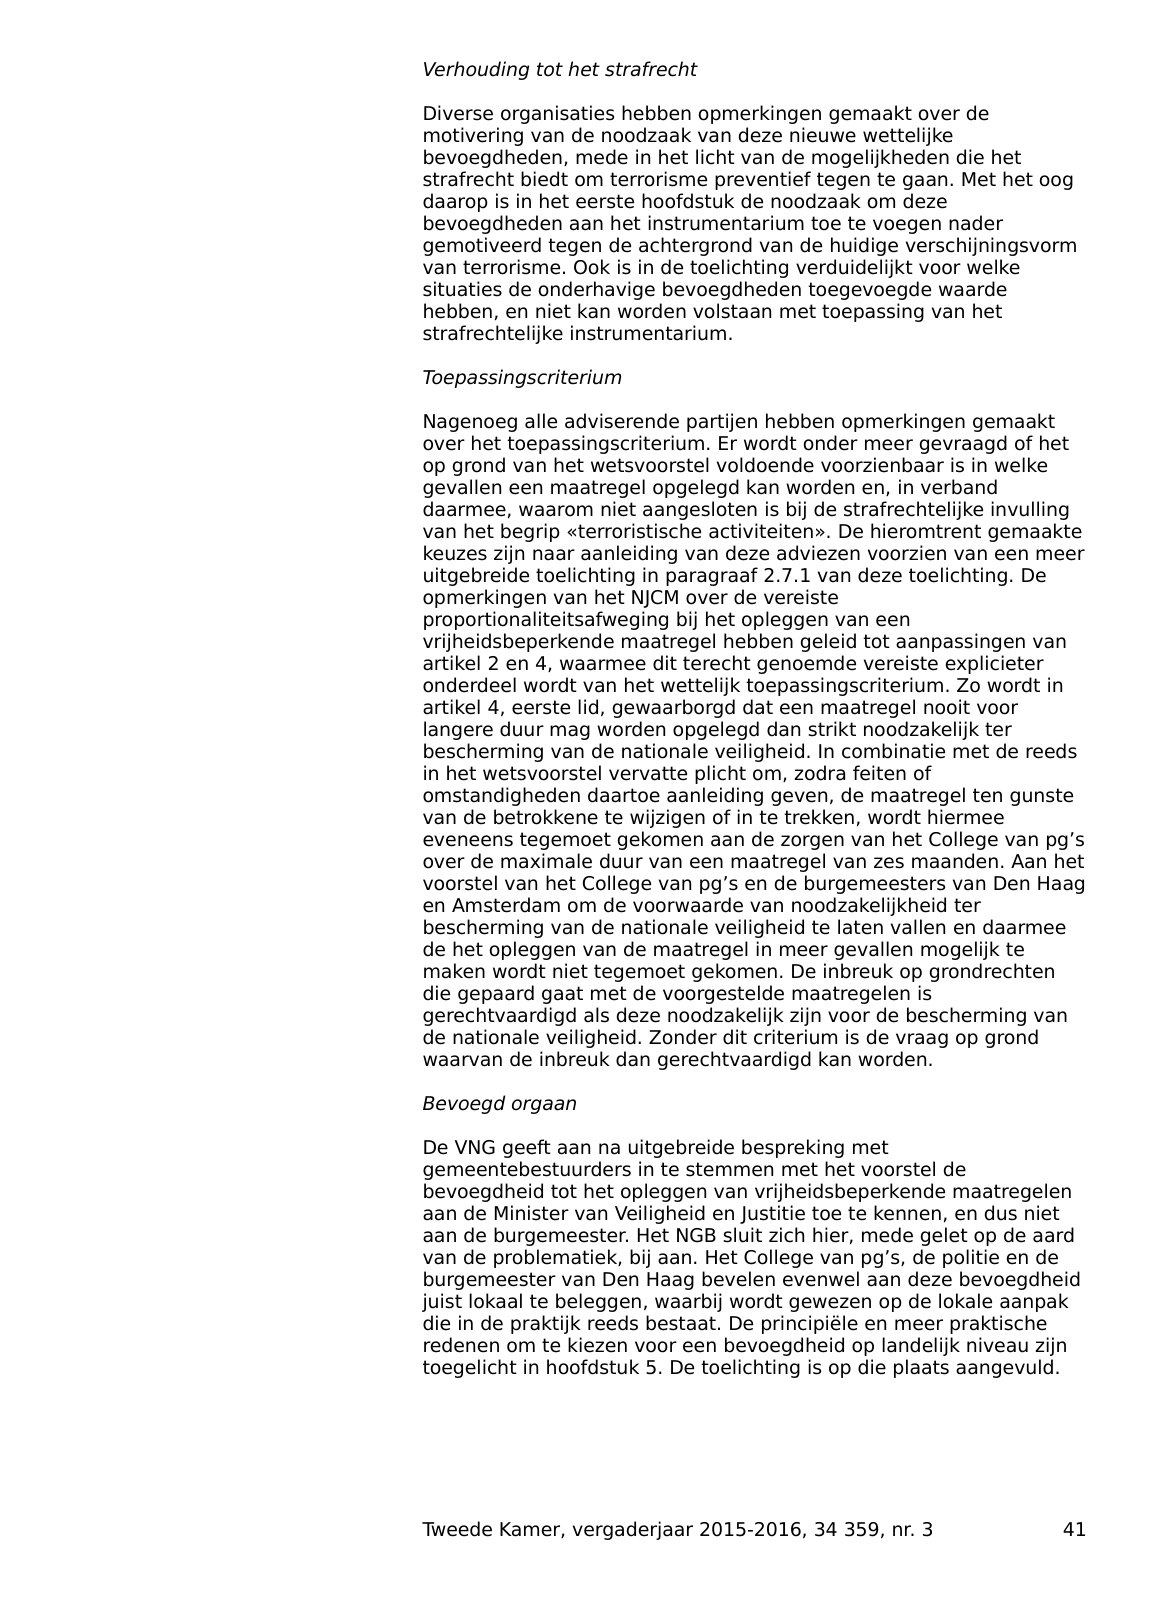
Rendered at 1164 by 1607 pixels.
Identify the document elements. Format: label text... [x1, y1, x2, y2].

subtitle Bevoegd orgaan [422, 1093, 1087, 1115]
text Nagenoeg alle adviserende partijen hebben opmerkingen gemaakt over het toepassingscriterium. Er wordt onder meer gevraagd of het op grond van het wetsvoorstel voldoende voorzienbaar is in welke gevallen een maatregel opgelegd kan worden en, in verband daarmee, waarom niet aangesloten is bij de strafrechtelijke invulling van het begrip «terroristische activiteiten». De hieromtrent gemaakte keuzes zijn naar aanleiding van deze adviezen voorzien van een meer uitgebreide toelichting in paragraaf 2.7.1 van deze toelichting. De opmerkingen van het NJCM over de vereiste proportionaliteitsafweging bij het opleggen van een vrijheidsbeperkende maatregel hebben geleid tot aanpassingen van artikel 2 en 4, waarmee dit terecht genoemde vereiste explicieter onderdeel wordt van het wettelijk toepassingscriterium. Zo wordt in artikel 4, eerste lid, gewaarborgd dat een maatregel nooit voor langere duur mag worden opgelegd dan strikt noodzakelijk ter bescherming van de nationale veiligheid. In combinatie met de reeds in het wetsvoorstel vervatte plicht om, zodra feiten of omstandigheden daartoe aanleiding geven, de maatregel ten gunste van de betrokkene te wijzigen of in te trekken, wordt hiermee eveneens tegemoet gekomen aan de zorgen van het College van pg’s over de maximale duur van een maatregel van zes maanden. Aan het voorstel van het College van pg’s en de burgemeesters van Den Haag en Amsterdam om de voorwaarde van noodzakelijkheid ter bescherming van de nationale veiligheid te laten vallen en daarmee de het opleggen van de maatregel in meer gevallen mogelijk te maken wordt niet tegemoet gekomen. De inbreuk op grondrechten die gepaard gaat met de voorgestelde maatregelen is gerechtvaardigd als deze noodzakelijk zijn voor de bescherming van de nationale veiligheid. Zonder dit criterium is de vraag op grond waarvan de inbreuk dan gerechtvaardigd kan worden. [422, 411, 1087, 1071]
subtitle Toepassingscriterium [422, 367, 1087, 389]
subtitle Verhouding tot het strafrecht [422, 59, 1087, 81]
text De VNG geeft aan na uitgebreide bespreking met gemeentebestuurders in te stemmen met het voorstel de bevoegdheid tot het opleggen van vrijheidsbeperkende maatregelen aan de Minister van Veiligheid en Justitie toe te kennen, en dus niet aan de burgemeester. Het NGB sluit zich hier, mede gelet op de aard van de problematiek, bij aan. Het College van pg’s, de politie en de burgemeester van Den Haag bevelen evenwel aan deze bevoegdheid juist lokaal te beleggen, waarbij wordt gewezen op de lokale aanpak die in de praktijk reeds bestaat. De principiële en meer praktische redenen om te kiezen voor een bevoegdheid op landelijk niveau zijn toegelicht in hoofdstuk 5. De toelichting is op die plaats aangevuld. [422, 1137, 1087, 1379]
text Diverse organisaties hebben opmerkingen gemaakt over de motivering van de noodzaak van deze nieuwe wettelijke bevoegdheden, mede in het licht van de mogelijkheden die het strafrecht biedt om terrorisme preventief tegen te gaan. Met het oog daarop is in het eerste hoofdstuk de noodzaak om deze bevoegdheden aan het instrumentarium toe te voegen nader gemotiveerd tegen de achtergrond van de huidige verschijningsvorm van terrorisme. Ook is in de toelichting verduidelijkt voor welke situaties de onderhavige bevoegdheden toegevoegde waarde hebben, en niet kan worden volstaan met toepassing van het strafrechtelijke instrumentarium. [422, 103, 1087, 345]
